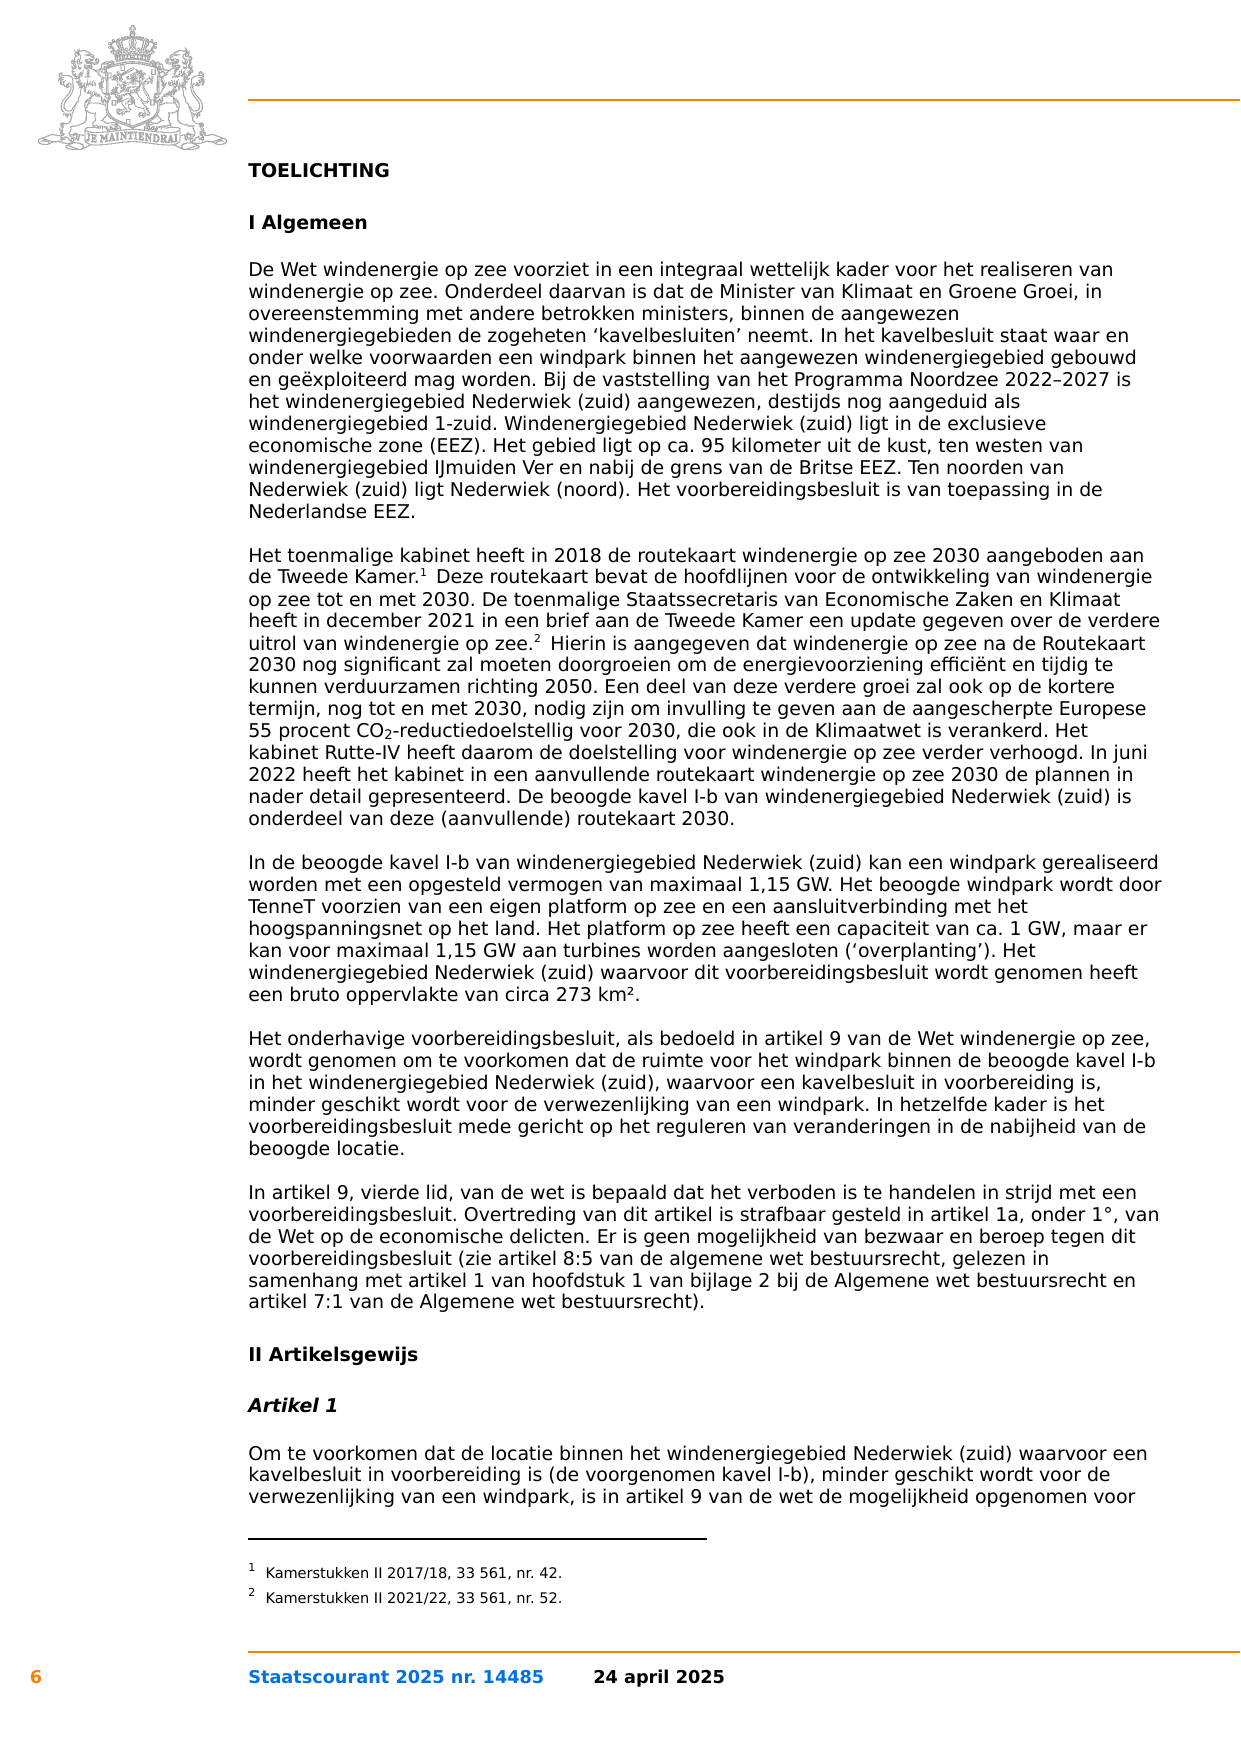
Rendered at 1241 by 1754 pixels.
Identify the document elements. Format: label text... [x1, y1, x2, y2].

subtitle Artikel 1 [248, 1395, 1163, 1417]
text In artikel 9, vierde lid, van de wet is bepaald dat het verboden is te handelen in strijd met een voorbereidingsbesluit. Overtreding van dit artikel is strafbaar gesteld in artikel 1a, onder 1°, van de Wet op de economische delicten. Er is geen mogelijkheid van bezwaar en beroep tegen dit voorbereidingsbesluit (zie artikel 8:5 van de algemene wet bestuursrecht, gelezen in samenhang met artikel 1 van hoofdstuk 1 van bijlage 2 bij de Algemene wet bestuursrecht en artikel 7:1 van de Algemene wet bestuursrecht). [248, 1182, 1163, 1313]
text Het onderhavige voorbereidingsbesluit, als bedoeld in artikel 9 van de Wet windenergie op zee, wordt genomen om te voorkomen dat de ruimte voor het windpark binnen de beoogde kavel I-b in het windenergiegebied Nederwiek (zuid), waarvoor een kavelbesluit in voorbereiding is, minder geschikt wordt voor de verwezenlijking van een windpark. In hetzelfde kader is het voorbereidingsbesluit mede gericht op het reguleren van veranderingen in de nabijheid van de beoogde locatie. [248, 1028, 1163, 1160]
text Het toenmalige kabinet heeft in 2018 de routekaart windenergie op zee 2030 aangeboden aan de Tweede Kamer. Deze routekaart bevat de hoofdlijnen voor de ontwikkeling van windenergie op zee tot en met 2030. De toenmalige Staatssecretaris van Economische Zaken en Klimaat heeft in december 2021 in een brief aan de Tweede Kamer een update gegeven over de verdere uitrol van windenergie op zee. Hierin is aangegeven dat windenergie op zee na de Routekaart 2030 nog significant zal moeten doorgroeien om de energievoorziening efficiënt en tijdig te kunnen verduurzamen richting 2050. Een deel van deze verdere groei zal ook op de kortere termijn, nog tot en met 2030, nodig zijn om invulling te geven aan de aangescherpte Europese 55 procent CO2-reductiedoelstellig voor 2030, die ook in de Klimaatwet is verankerd. Het kabinet Rutte-IV heeft daarom de doelstelling voor windenergie op zee verder verhoogd. In juni 2022 heeft het kabinet in een aanvullende routekaart windenergie op zee 2030 de plannen in nader detail gepresenteerd. De beoogde kavel I-b van windenergiegebied Nederwiek (zuid) is onderdeel van deze (aanvullende) routekaart 2030. [248, 544, 1163, 830]
subtitle I Algemeen [248, 212, 1163, 234]
picture [38, 25, 227, 150]
text In de beoogde kavel I-b van windenergiegebied Nederwiek (zuid) kan een windpark gerealiseerd worden met een opgesteld vermogen van maximaal 1,15 GW. Het beoogde windpark wordt door TenneT voorzien van een eigen platform op zee en een aansluitverbinding met het hoogspanningsnet op het land. Het platform op zee heeft een capaciteit van ca. 1 GW, maar er kan voor maximaal 1,15 GW aan turbines worden aangesloten (‘overplanting’). Het windenergiegebied Nederwiek (zuid) waarvoor dit voorbereidingsbesluit wordt genomen heeft een bruto oppervlakte van circa 273 km². [248, 852, 1163, 1006]
subtitle TOELICHTING [248, 160, 1163, 182]
text Kamerstukken II 2017/18, 33 561, nr. 42. [248, 1561, 1163, 1583]
text Kamerstukken II 2021/22, 33 561, nr. 52. [248, 1586, 1163, 1608]
text Om te voorkomen dat de locatie binnen het windenergiegebied Nederwiek (zuid) waarvoor een kavelbesluit in voorbereiding is (de voorgenomen kavel I-b), minder geschikt wordt voor de verwezenlijking van een windpark, is in artikel 9 van de wet de mogelijkheid opgenomen voor [248, 1442, 1163, 1508]
subtitle II Artikelsgewijs [248, 1343, 1163, 1365]
text De Wet windenergie op zee voorziet in een integraal wettelijk kader voor het realiseren van windenergie op zee. Onderdeel daarvan is dat de Minister van Klimaat en Groene Groei, in overeenstemming met andere betrokken ministers, binnen de aangewezen windenergiegebieden de zogeheten ‘kavelbesluiten’ neemt. In het kavelbesluit staat waar en onder welke voorwaarden een windpark binnen het aangewezen windenergiegebied gebouwd en geëxploiteerd mag worden. Bij de vaststelling van het Programma Noordzee 2022–2027 is het windenergiegebied Nederwiek (zuid) aangewezen, destijds nog aangeduid als windenergiegebied 1-zuid. Windenergiegebied Nederwiek (zuid) ligt in de exclusieve economische zone (EEZ). Het gebied ligt op ca. 95 kilometer uit de kust, ten westen van windenergiegebied IJmuiden Ver en nabij de grens van de Britse EEZ. Ten noorden van Nederwiek (zuid) ligt Nederwiek (noord). Het voorbereidingsbesluit is van toepassing in de Nederlandse EEZ. [248, 259, 1163, 523]
